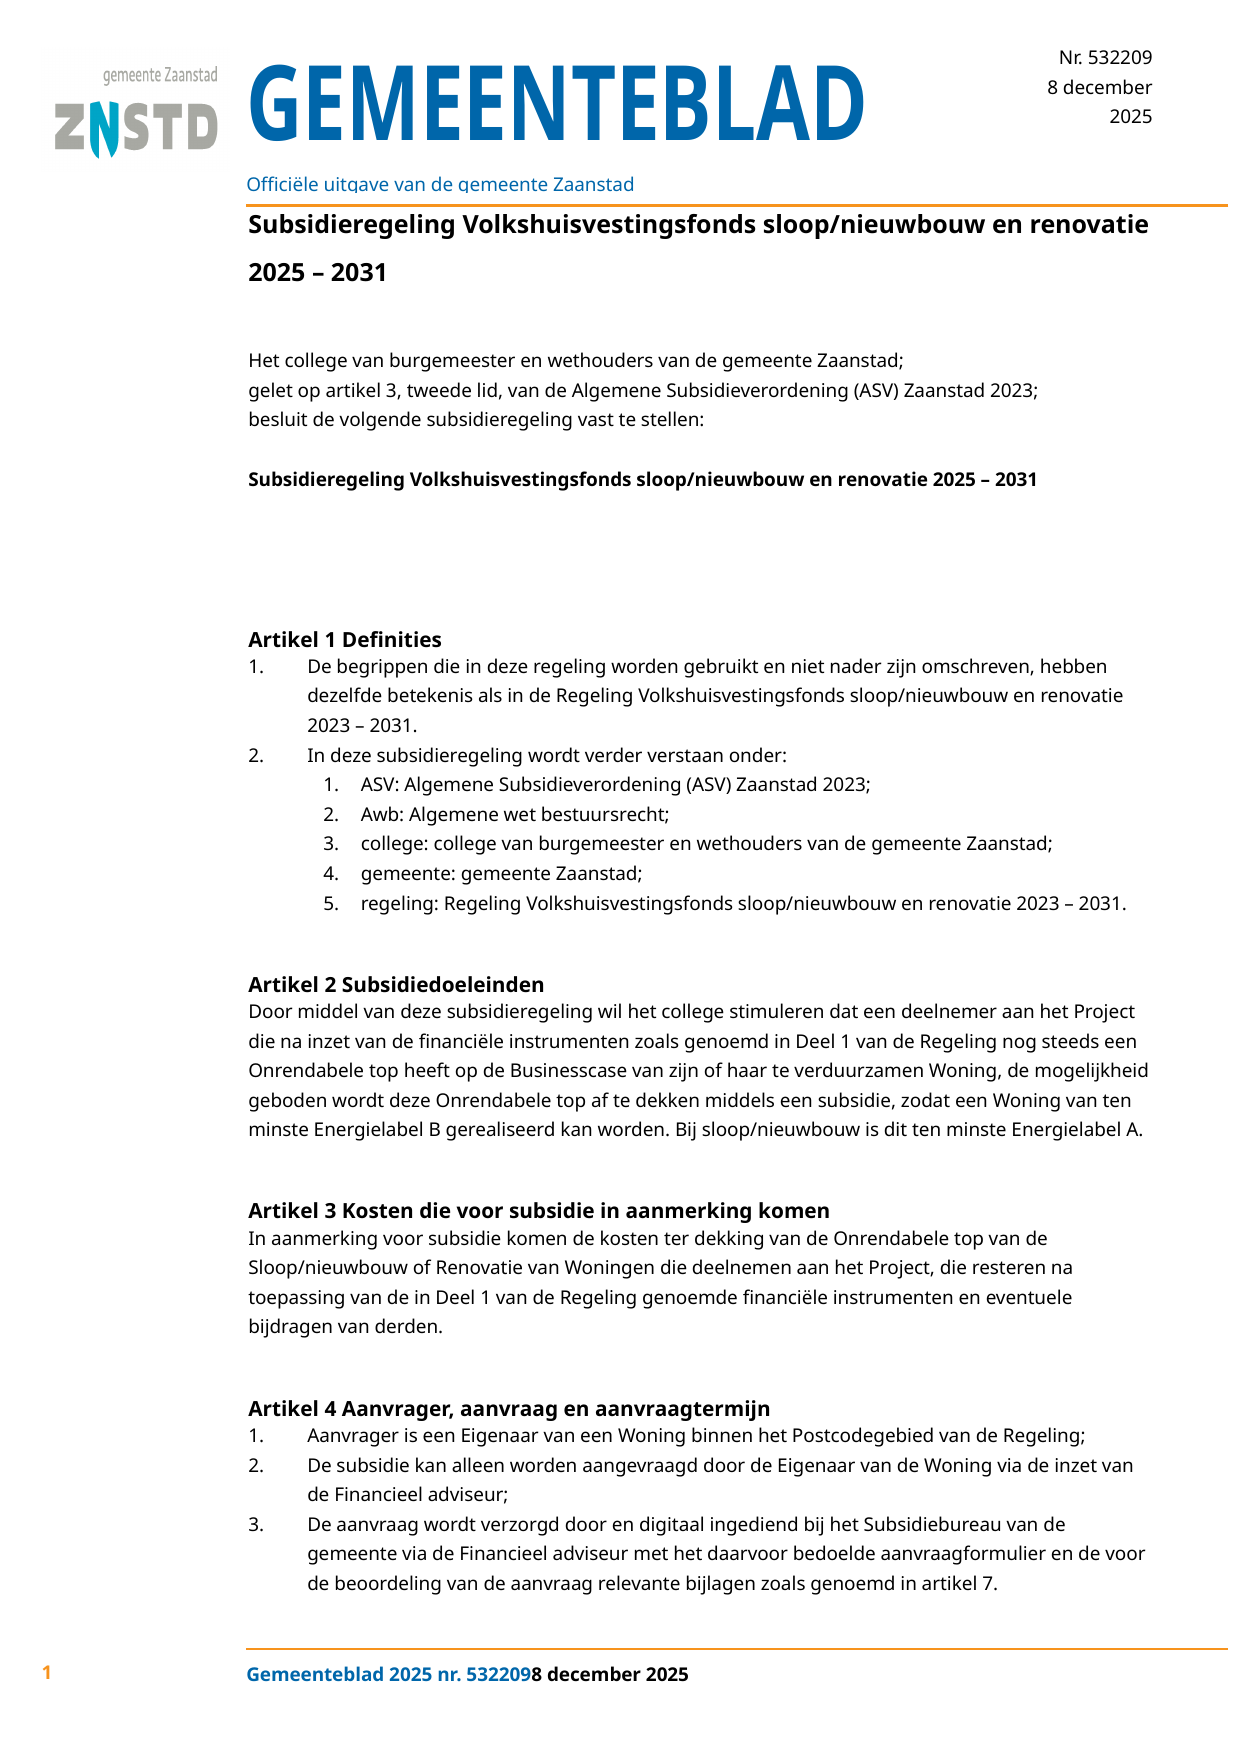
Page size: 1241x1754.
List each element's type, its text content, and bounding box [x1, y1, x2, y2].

text gelet op artikel 3, tweede lid, van de Algemene Subsidieverordening (ASV) Zaanstad 2023; [248, 377, 1152, 403]
text besluit de volgende subsidieregeling vast te stellen: [248, 407, 1152, 432]
text Subsidieregeling Volkshuisvestingsfonds sloop/nieuwbouw en renovatie 2025 – 2031 [248, 466, 1152, 492]
list gemeente: gemeente Zaanstad; [323, 860, 1152, 886]
list De subsidie kan alleen worden aangevraagd door de Eigenaar van de Woning via de inzet van de Financieel adviseur; [248, 1452, 1152, 1507]
text Door middel van deze subsidieregeling wil het college stimuleren dat een deelnemer aan het Project die na inzet van de financiële instrumenten zoals genoemd in Deel 1 van de Regeling nog steeds een Onrendabele top heeft op de Businesscase van zijn of haar te verduurzamen Woning, de mogelijkheid geboden wordt deze Onrendabele top af te dekken middels een subsidie, zodat een Woning van ten minste Energielabel B gerealiseerd kan worden. Bij sloop/nieuwbouw is dit ten minste Energielabel A. [248, 998, 1152, 1142]
text Subsidieregeling Volkshuisvestingsfonds sloop/nieuwbouw en renovatie 2025 – 2031 [248, 207, 1152, 288]
list De begrippen die in deze regeling worden gebruikt en niet nader zijn omschreven, hebben dezelfde betekenis als in de Regeling Volkshuisvestingsfonds sloop/nieuwbouw en renovatie 2023 – 2031. [248, 653, 1152, 738]
text Artikel 4 Aanvrager, aanvraag en aanvraagtermijn [248, 1394, 1152, 1422]
picture [41, 47, 231, 172]
list ASV: Algemene Subsidieverordening (ASV) Zaanstad 2023; [323, 771, 1152, 797]
list In deze subsidieregeling wordt verder verstaan onder: [248, 742, 1152, 768]
text Artikel 2 Subsidiedoeleinden [248, 970, 1152, 998]
list regeling: Regeling Volkshuisvestingsfonds sloop/nieuwbouw en renovatie 2023 – 2031. [323, 890, 1152, 916]
text Artikel 3 Kosten die voor subsidie in aanmerking komen [248, 1197, 1152, 1225]
text Het college van burgemeester en wethouders van de gemeente Zaanstad; [248, 347, 1152, 373]
list college: college van burgemeester en wethouders van de gemeente Zaanstad; [323, 831, 1152, 856]
text In aanmerking voor subsidie komen de kosten ter dekking van de Onrendabele top van de Sloop/nieuwbouw of Renovatie van Woningen die deelnemen aan het Project, die resteren na toepassing van de in Deel 1 van de Regeling genoemde financiële instrumenten en eventuele bijdragen van derden. [248, 1225, 1152, 1339]
list Awb: Algemene wet bestuursrecht; [323, 801, 1152, 827]
text Artikel 1 Definities [248, 625, 1152, 653]
list De aanvraag wordt verzorgd door en digitaal ingediend bij het Subsidiebureau van de gemeente via de Financieel adviseur met het daarvoor bedoelde aanvraagformulier en de voor de beoordeling van de aanvraag relevante bijlagen zoals genoemd in artikel 7. [248, 1511, 1152, 1596]
list Aanvrager is een Eigenaar van een Woning binnen het Postcodegebied van de Regeling; [248, 1422, 1152, 1448]
